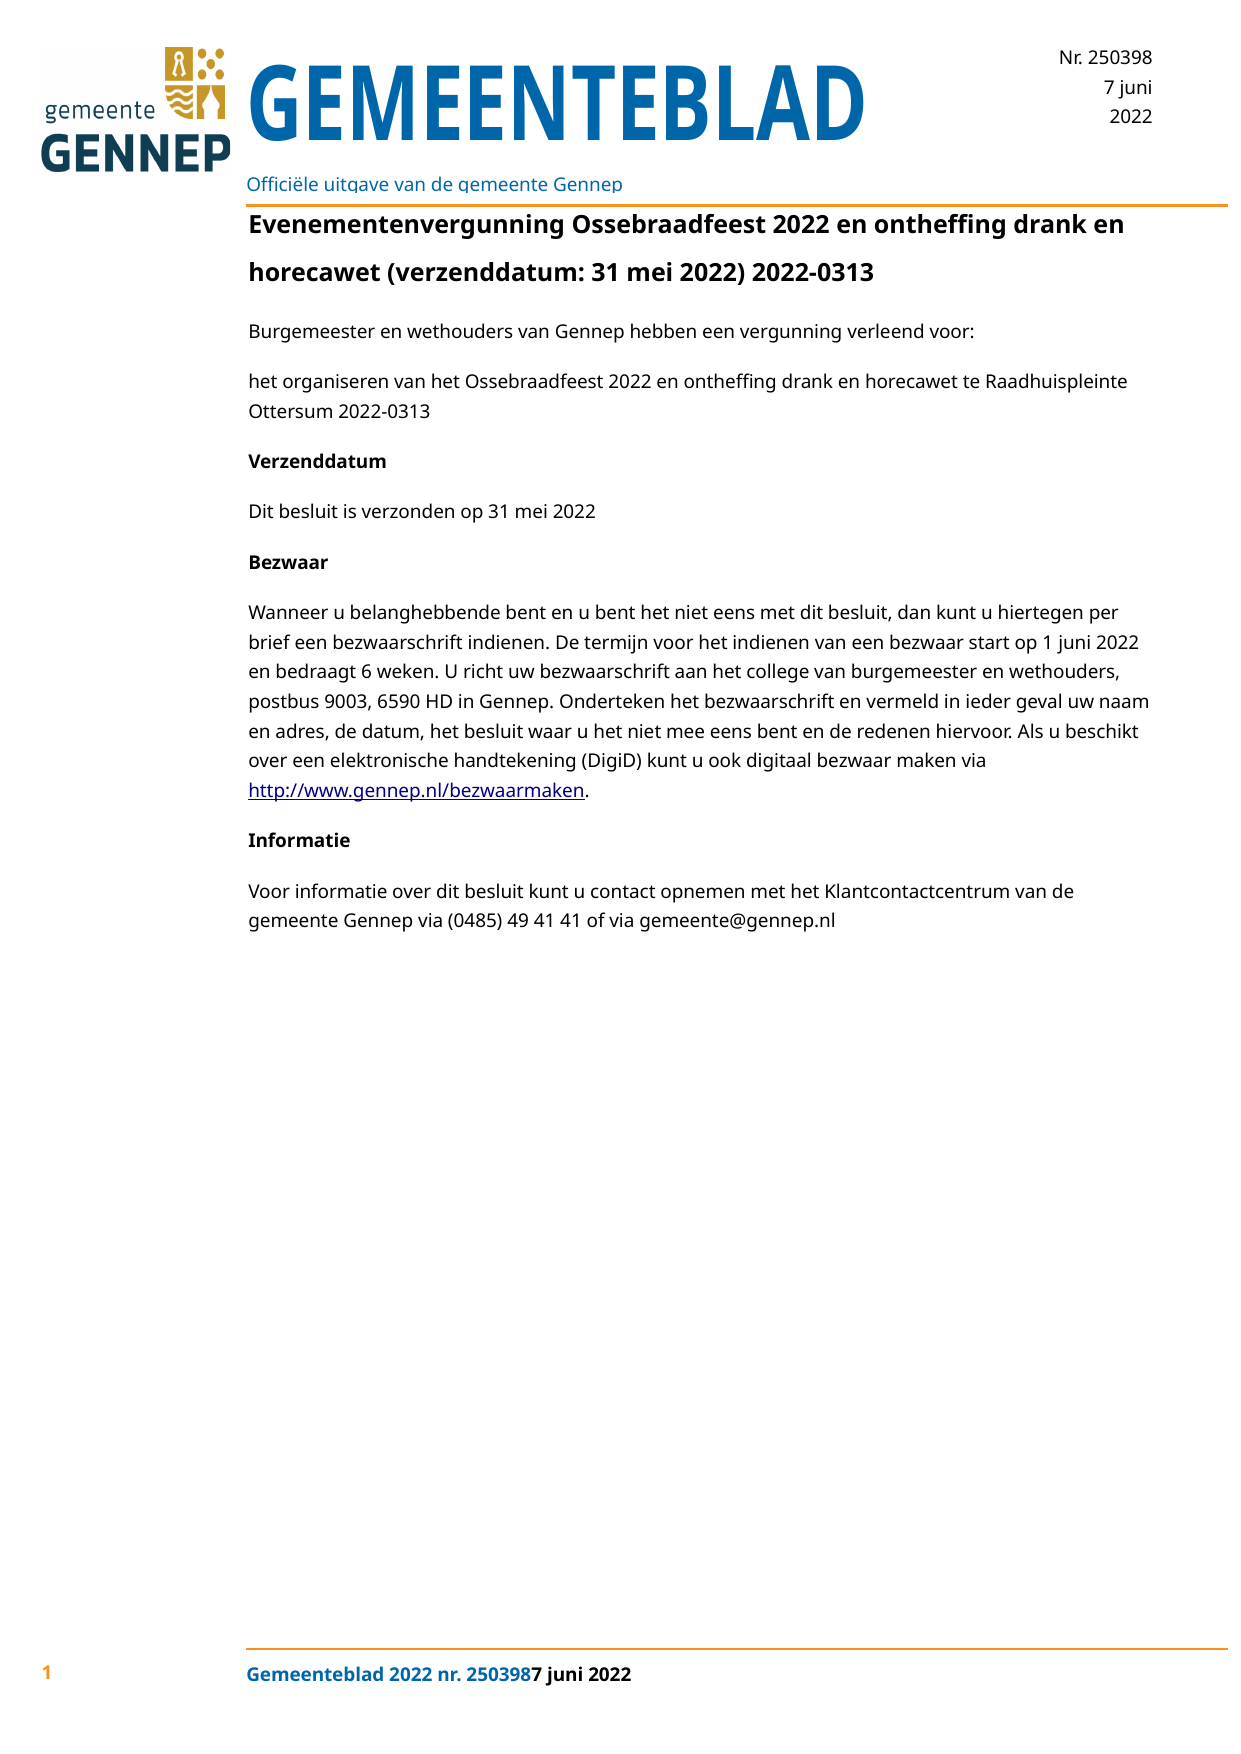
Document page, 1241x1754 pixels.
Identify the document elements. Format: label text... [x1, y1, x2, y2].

text Dit besluit is verzonden op 31 mei 2022 [248, 499, 1152, 524]
text Bezwaar [248, 549, 1152, 575]
picture [41, 47, 231, 172]
text Informatie [248, 827, 1152, 853]
text Burgemeester en wethouders van Gennep hebben een vergunning verleend voor: [248, 318, 1152, 344]
text Voor informatie over dit besluit kunt u contact opnemen met het Klantcontactcentrum van de gemeente Gennep via (0485) 49 41 41 of via gemeente@gennep.nl [248, 878, 1152, 933]
text Evenementenvergunning Ossebraadfeest 2022 en ontheffing drank en horecawet (verzenddatum: 31 mei 2022) 2022-0313 [248, 207, 1152, 288]
text het organiseren van het Ossebraadfeest 2022 en ontheffing drank en horecawet te Raadhuispleinte Ottersum 2022-0313 [248, 368, 1152, 424]
text Wanneer u belanghebbende bent en u bent het niet eens met dit besluit, dan kunt u hiertegen per brief een bezwaarschrift indienen. De termijn voor het indienen van een bezwaar start op 1 juni 2022 en bedraagt 6 weken. U richt uw bezwaarschrift aan het college van burgemeester en wethouders, postbus 9003, 6590 HD in Gennep. Onderteken het bezwaarschrift en vermeld in ieder geval uw naam en adres, de datum, het besluit waar u het niet mee eens bent en de redenen hiervoor. Als u beschikt over een elektronische handtekening (DigiD) kunt u ook digitaal bezwaar maken via http://www.gennep.nl/bezwaarmaken. [248, 599, 1152, 803]
text Verzenddatum [248, 448, 1152, 474]
